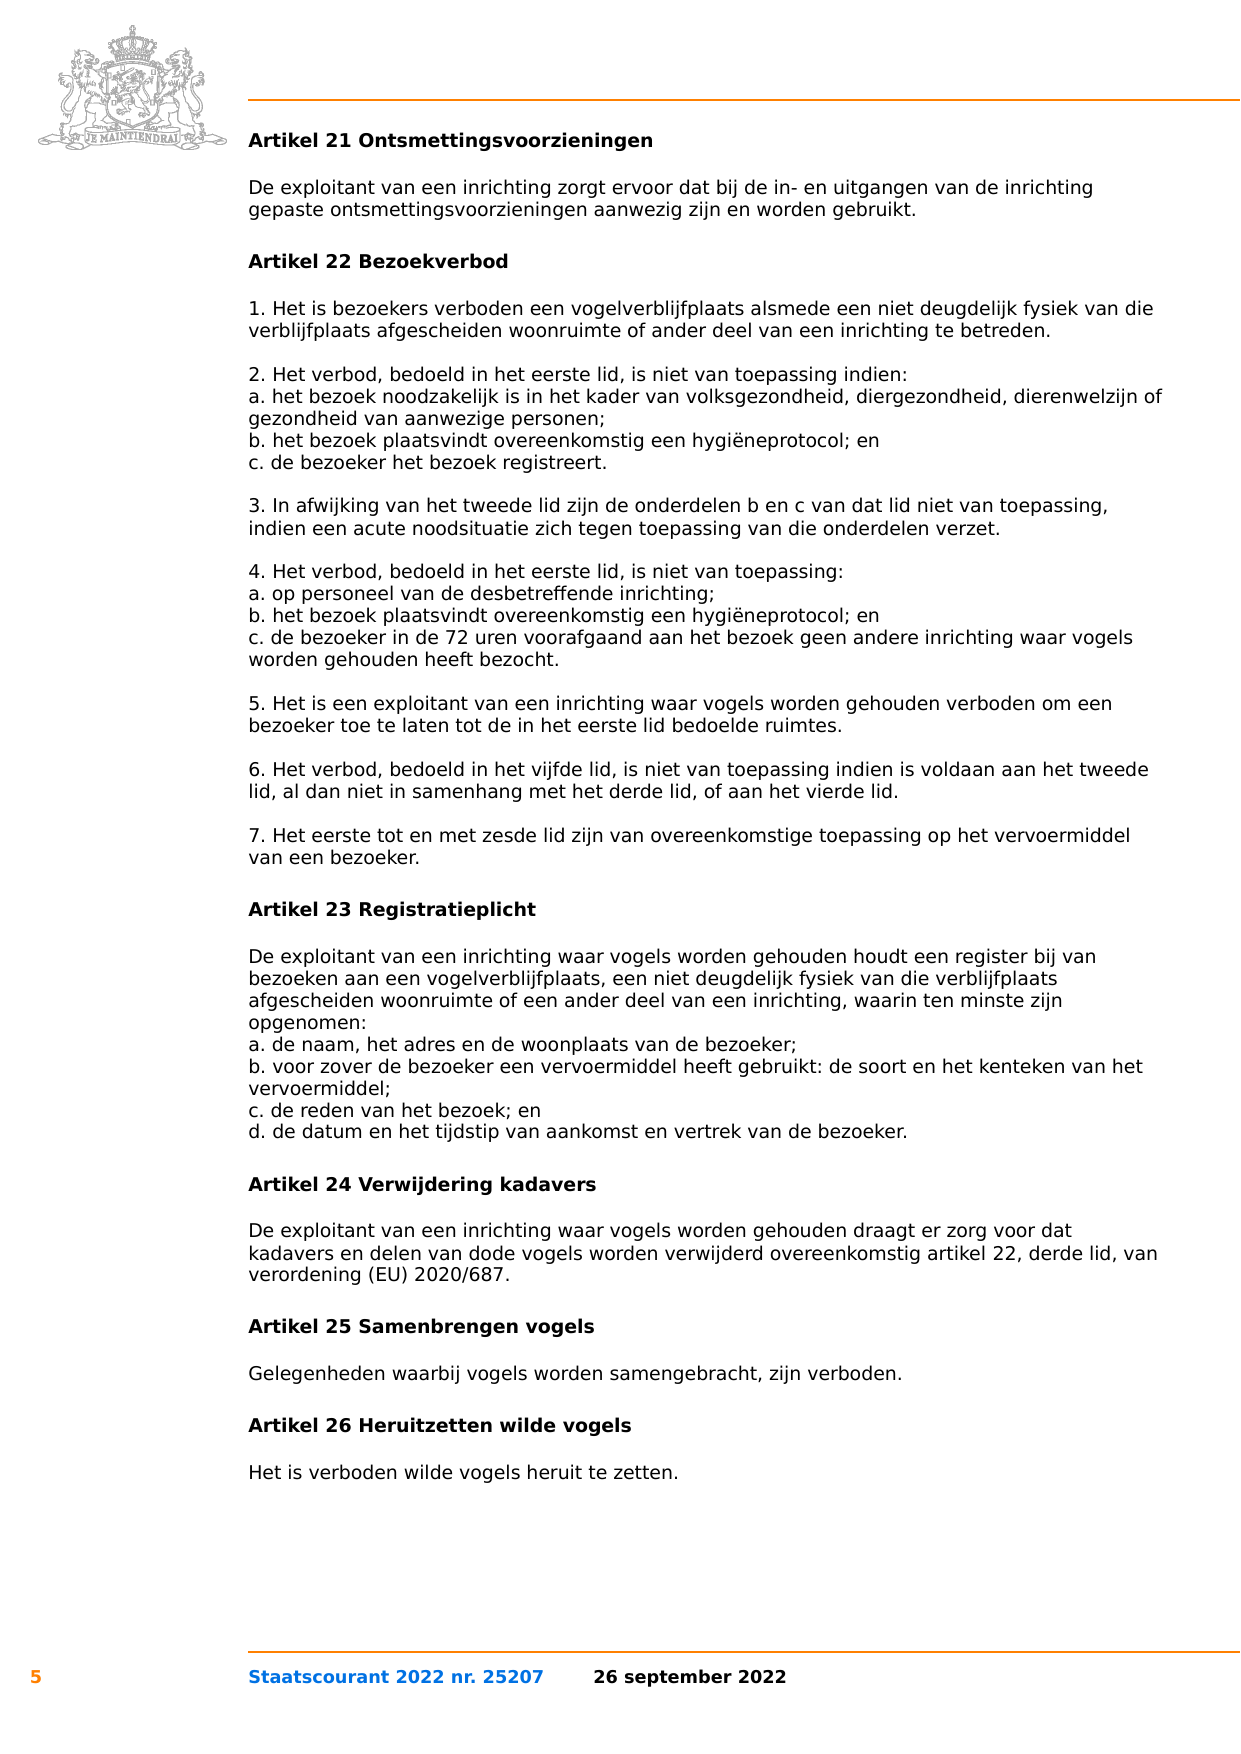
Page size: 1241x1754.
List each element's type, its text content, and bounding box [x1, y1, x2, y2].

text c. de bezoeker in de 72 uren voorafgaand aan het bezoek geen andere inrichting waar vogels worden gehouden heeft bezocht. [248, 627, 1163, 671]
text 4. Het verbod, bedoeld in het eerste lid, is niet van toepassing: [248, 561, 1163, 583]
text a. de naam, het adres en de woonplaats van de bezoeker; [248, 1033, 1163, 1056]
text 5. Het is een exploitant van een inrichting waar vogels worden gehouden verboden om een bezoeker toe te laten tot de in het eerste lid bedoelde ruimtes. [248, 693, 1163, 737]
text De exploitant van een inrichting waar vogels worden gehouden draagt er zorg voor dat kadavers en delen van dode vogels worden verwijderd overeenkomstig artikel 22, derde lid, van verordening (EU) 2020/687. [248, 1220, 1163, 1286]
text 3. In afwijking van het tweede lid zijn de onderdelen b en c van dat lid niet van toepassing, indien een acute noodsituatie zich tegen toepassing van die onderdelen verzet. [248, 495, 1163, 539]
text De exploitant van een inrichting zorgt ervoor dat bij de in- en uitgangen van de inrichting gepaste ontsmettingsvoorzieningen aanwezig zijn en worden gebruikt. [248, 177, 1163, 221]
text De exploitant van een inrichting waar vogels worden gehouden houdt een register bij van bezoeken aan een vogelverblijfplaats, een niet deugdelijk fysiek van die verblijfplaats afgescheiden woonruimte of een ander deel van een inrichting, waarin ten minste zijn opgenomen: [248, 946, 1163, 1033]
subtitle Artikel 22 Bezoekverbod [248, 251, 1163, 273]
text 6. Het verbod, bedoeld in het vijfde lid, is niet van toepassing indien is voldaan aan het tweede lid, al dan niet in samenhang met het derde lid, of aan het vierde lid. [248, 759, 1163, 803]
text b. voor zover de bezoeker een vervoermiddel heeft gebruikt: de soort en het kenteken van het vervoermiddel; [248, 1056, 1163, 1099]
text d. de datum en het tijdstip van aankomst en vertrek van de bezoeker. [248, 1121, 1163, 1143]
text Gelegenheden waarbij vogels worden samengebracht, zijn verboden. [248, 1363, 1163, 1385]
text 1. Het is bezoekers verboden een vogelverblijfplaats alsmede een niet deugdelijk fysiek van die verblijfplaats afgescheiden woonruimte of ander deel van een inrichting te betreden. [248, 298, 1163, 342]
text a. het bezoek noodzakelijk is in het kader van volksgezondheid, diergezondheid, dierenwelzijn of gezondheid van aanwezige personen; [248, 386, 1163, 429]
picture [38, 25, 227, 150]
subtitle Artikel 25 Samenbrengen vogels [248, 1316, 1163, 1338]
text 2. Het verbod, bedoeld in het eerste lid, is niet van toepassing indien: [248, 364, 1163, 386]
subtitle Artikel 26 Heruitzetten wilde vogels [248, 1415, 1163, 1437]
subtitle Artikel 24 Verwijdering kadavers [248, 1173, 1163, 1195]
text 7. Het eerste tot en met zesde lid zijn van overeenkomstige toepassing op het vervoermiddel van een bezoeker. [248, 825, 1163, 869]
text Het is verboden wilde vogels heruit te zetten. [248, 1462, 1163, 1484]
text b. het bezoek plaatsvindt overeenkomstig een hygiëneprotocol; en [248, 605, 1163, 627]
subtitle Artikel 23 Registratieplicht [248, 899, 1163, 921]
text c. de reden van het bezoek; en [248, 1099, 1163, 1121]
text a. op personeel van de desbetreffende inrichting; [248, 583, 1163, 605]
text c. de bezoeker het bezoek registreert. [248, 452, 1163, 473]
text b. het bezoek plaatsvindt overeenkomstig een hygiëneprotocol; en [248, 429, 1163, 452]
subtitle Artikel 21 Ontsmettingsvoorzieningen [248, 130, 1163, 152]
